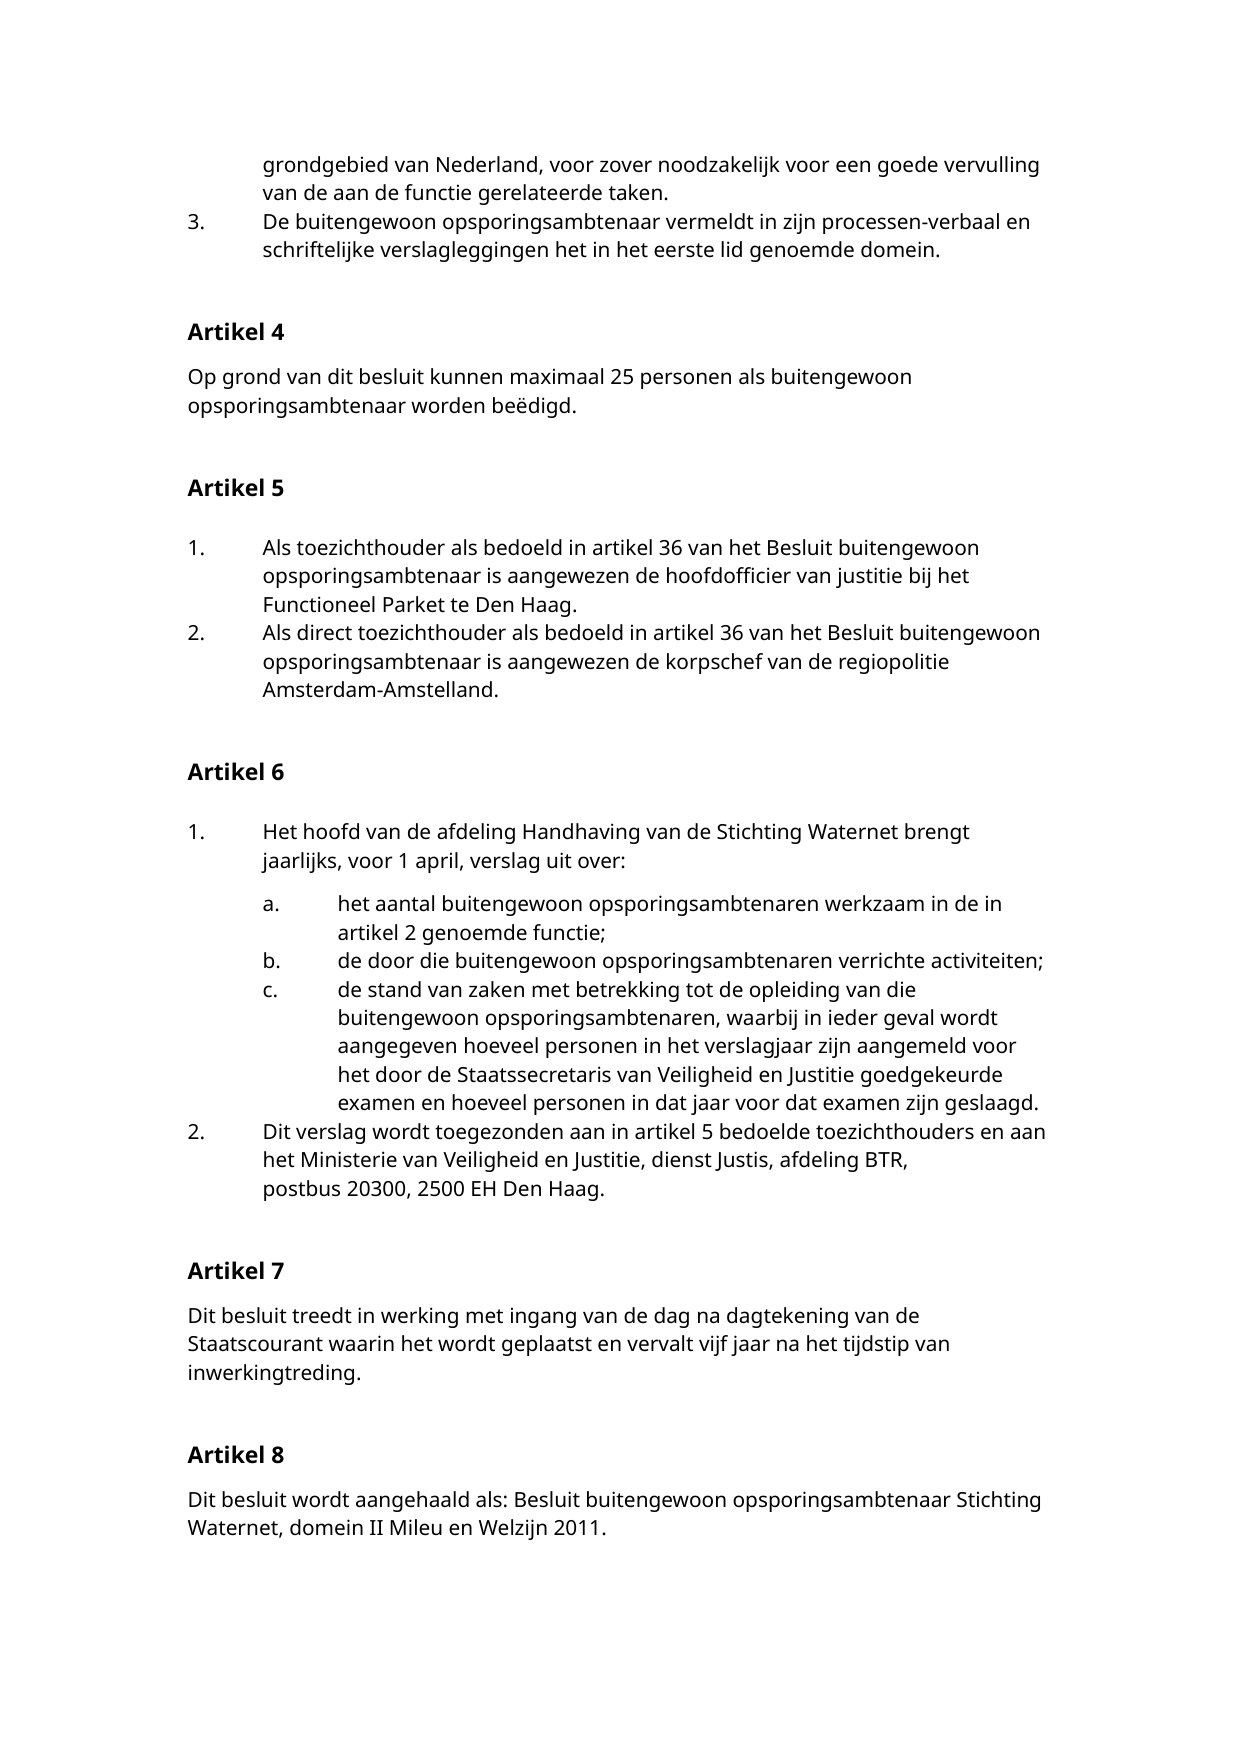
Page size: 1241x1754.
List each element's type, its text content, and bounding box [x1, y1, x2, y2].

subtitle Artikel 4 [187, 316, 1053, 347]
list het aantal buitengewoon opsporingsambtenaren werkzaam in de in artikel 2 genoemde functie; [262, 889, 1053, 946]
subtitle Artikel 5 [187, 472, 1053, 503]
list Het hoofd van de afdeling Handhaving van de Stichting Waternet brengt jaarlijks, voor 1 april, verslag uit over: [187, 817, 1053, 874]
list De buitengewoon opsporingsambtenaar vermeldt in zijn processen-verbaal en schriftelijke verslagleggingen het in het eerste lid genoemde domein. [187, 207, 1053, 264]
list Als direct toezichthouder als bedoeld in artikel 36 van het Besluit buitengewoon opsporingsambtenaar is aangewezen de korpschef van de regiopolitie Amsterdam-Amstelland. [187, 618, 1053, 704]
text Dit besluit wordt aangehaald als: Besluit buitengewoon opsporingsambtenaar Stichting Waternet, domein II Mileu en Welzijn 2011. [187, 1485, 1053, 1542]
text Op grond van dit besluit kunnen maximaal 25 personen als buitengewoon opsporingsambtenaar worden beëdigd. [187, 362, 1053, 419]
list Dit verslag wordt toegezonden aan in artikel 5 bedoelde toezichthouders en aan het Ministerie van Veiligheid en Justitie, dienst Justis, afdeling BTR, postbus 20300, 2500 EH Den Haag. [187, 1117, 1053, 1202]
text Dit besluit treedt in werking met ingang van de dag na dagtekening van de Staatscourant waarin het wordt geplaatst en vervalt vijf jaar na het tijdstip van inwerkingtreding. [187, 1301, 1053, 1386]
subtitle Artikel 8 [187, 1439, 1053, 1470]
subtitle Artikel 7 [187, 1255, 1053, 1286]
list Als toezichthouder als bedoeld in artikel 36 van het Besluit buitengewoon opsporingsambtenaar is aangewezen de hoofdofficier van justitie bij het Functioneel Parket te Den Haag. [187, 533, 1053, 618]
list de stand van zaken met betrekking tot de opleiding van die buitengewoon opsporingsambtenaren, waarbij in ieder geval wordt aangegeven hoeveel personen in het verslagjaar zijn aangemeld voor het door de Staatssecretaris van Veiligheid en Justitie goedgekeurde examen en hoeveel personen in dat jaar voor dat examen zijn geslaagd. [262, 975, 1053, 1117]
list grondgebied van Nederland, voor zover noodzakelijk voor een goede vervulling van de aan de functie gerelateerde taken. [187, 150, 1053, 207]
subtitle Artikel 6 [187, 756, 1053, 787]
list de door die buitengewoon opsporingsambtenaren verrichte activiteiten; [262, 946, 1053, 975]
